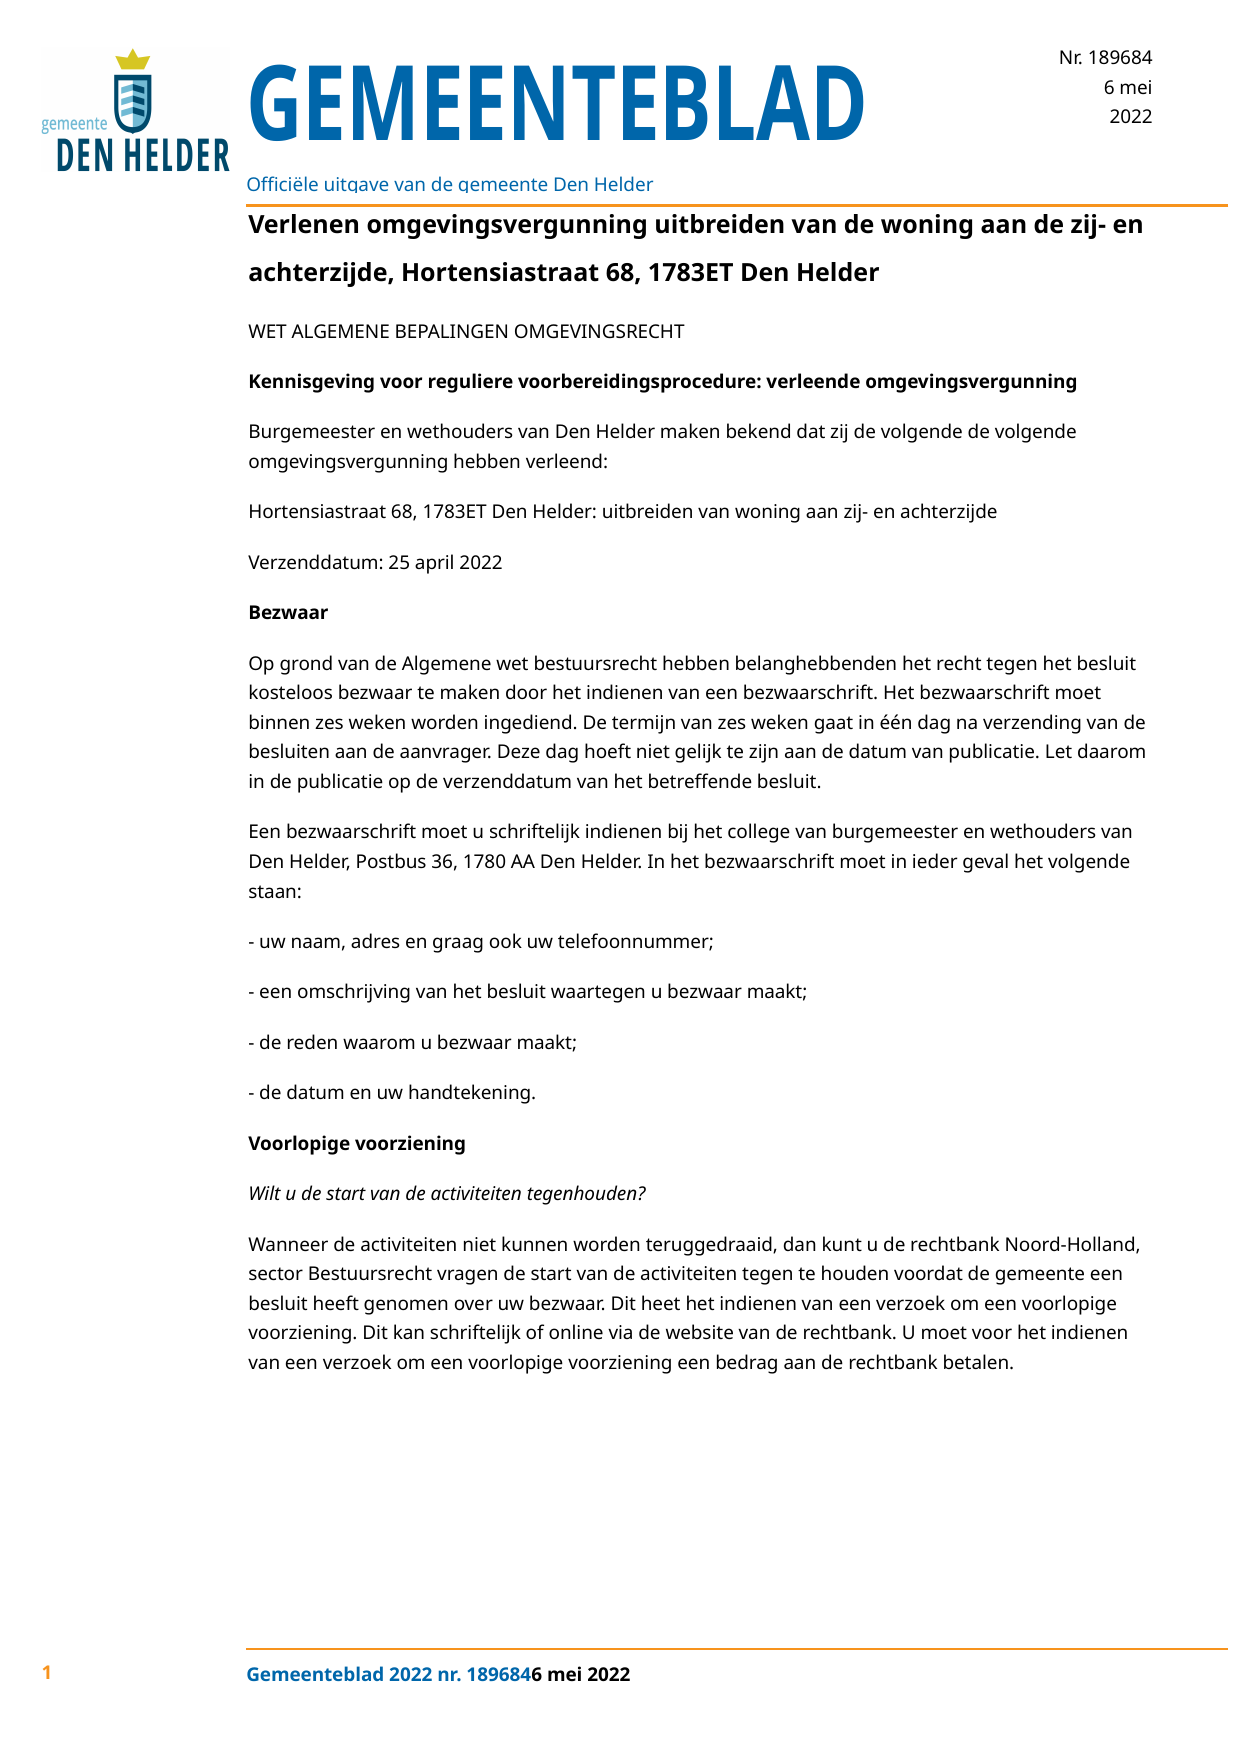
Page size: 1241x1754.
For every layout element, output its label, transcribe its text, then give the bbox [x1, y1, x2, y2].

text Wilt u de start van de activiteiten tegenhouden? [248, 1180, 1152, 1206]
picture [100, 154, 106, 172]
text - uw naam, adres en graag ook uw telefoonnummer; [248, 928, 1152, 954]
text Verlenen omgevingsvergunning uitbreiden van de woning aan de zij- en achterzijde, Hortensiastraat 68, 1783ET Den Helder [248, 207, 1152, 288]
text Wanneer de activiteiten niet kunnen worden teruggedraaid, dan kunt u de rechtbank Noord-Holland, sector Bestuursrecht vragen de start van de activiteiten tegen te houden voordat de gemeente een besluit heeft genomen over uw bezwaar. Dit heet het indienen van een verzoek om een voorlopige voorziening. Dit kan schriftelijk of online via de website van de rechtbank. U moet voor het indienen van een verzoek om een voorlopige voorziening een bedrag aan de rechtbank betalen. [248, 1231, 1152, 1375]
text Hortensiastraat 68, 1783ET Den Helder: uitbreiden van woning aan zij- en achterzijde [248, 499, 1152, 524]
text Bezwaar [248, 599, 1152, 625]
picture [182, 144, 187, 165]
text - de datum en uw handtekening. [248, 1079, 1152, 1105]
text - een omschrijving van het besluit waartegen u bezwaar maakt; [248, 979, 1152, 1004]
text Op grond van de Algemene wet bestuursrecht hebben belanghebbenden het recht tegen het besluit kosteloos bezwaar te maken door het indienen van een bezwaarschrift. Het bezwaarschrift moet binnen zes weken worden ingediend. De termijn van zes weken gaat in één dag na verzending van de besluiten aan de aanvrager. Deze dag hoeft niet gelijk te zijn aan de datum van publicatie. Let daarom in de publicatie op de verzenddatum van het betreffende besluit. [248, 650, 1152, 794]
text Een bezwaarschrift moet u schriftelijk indienen bij het college van burgemeester en wethouders van Den Helder, Postbus 36, 1780 AA Den Helder. In het bezwaarschrift moet in ieder geval het volgende staan: [248, 819, 1152, 904]
text Verzenddatum: 25 april 2022 [248, 549, 1152, 575]
text Kennisgeving voor reguliere voorbereidingsprocedure: verleende omgevingsvergunning [248, 368, 1152, 394]
picture [41, 47, 231, 172]
picture [220, 160, 224, 172]
text - de reden waarom u bezwaar maakt; [248, 1029, 1152, 1055]
text WET ALGEMENE BEPALINGEN OMGEVINGSRECHT [248, 318, 1152, 344]
picture [63, 144, 68, 165]
text Burgemeester en wethouders van Den Helder maken bekend dat zij de volgende de volgende omgevingsvergunning hebben verleend: [248, 419, 1152, 474]
text Voorlopige voorziening [248, 1130, 1152, 1156]
picture [130, 157, 135, 172]
